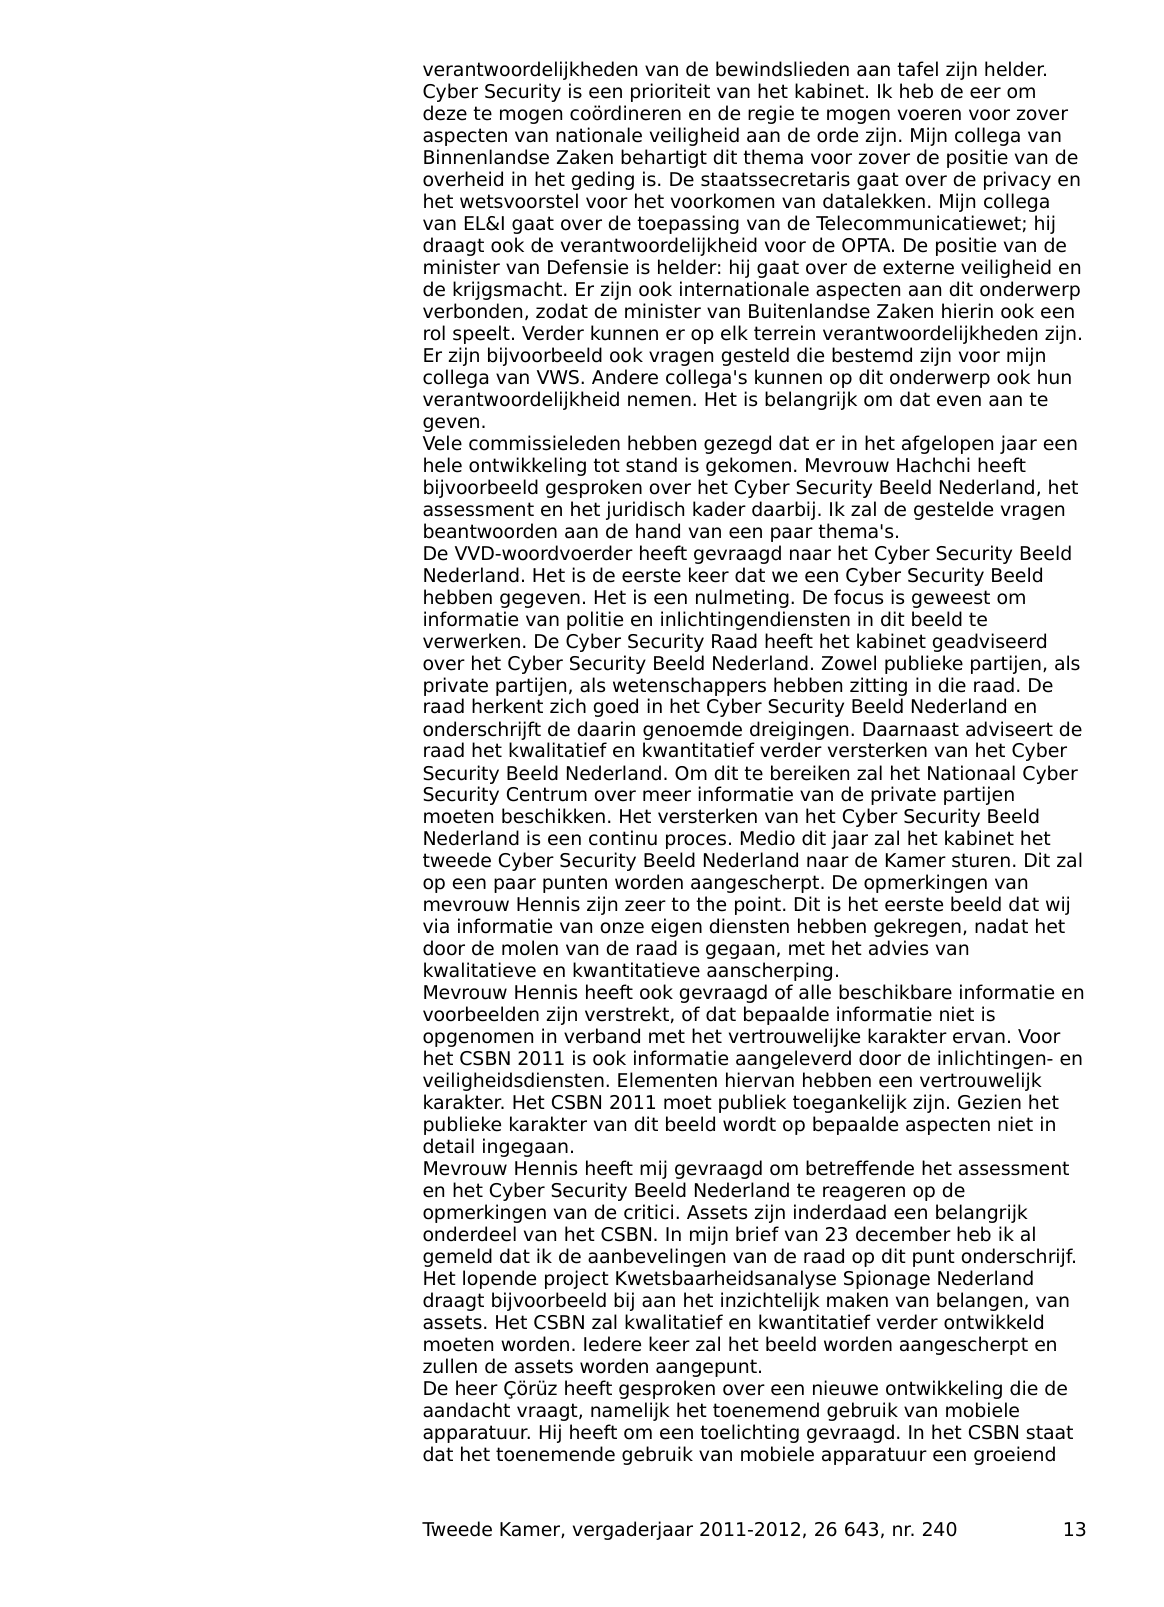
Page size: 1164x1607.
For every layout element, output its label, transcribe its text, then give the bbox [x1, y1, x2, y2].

text De VVD-woordvoerder heeft gevraagd naar het Cyber Security Beeld Nederland. Het is de eerste keer dat we een Cyber Security Beeld hebben gegeven. Het is een nulmeting. De focus is geweest om informatie van politie en inlichtingendiensten in dit beeld te verwerken. De Cyber Security Raad heeft het kabinet geadviseerd over het Cyber Security Beeld Nederland. Zowel publieke partijen, als private partijen, als wetenschappers hebben zitting in die raad. De raad herkent zich goed in het Cyber Security Beeld Nederland en onderschrijft de daarin genoemde dreigingen. Daarnaast adviseert de raad het kwalitatief en kwantitatief verder versterken van het Cyber Security Beeld Nederland. Om dit te bereiken zal het Nationaal Cyber Security Centrum over meer informatie van de private partijen moeten beschikken. Het versterken van het Cyber Security Beeld Nederland is een continu proces. Medio dit jaar zal het kabinet het tweede Cyber Security Beeld Nederland naar de Kamer sturen. Dit zal op een paar punten worden aangescherpt. De opmerkingen van mevrouw Hennis zijn zeer to the point. Dit is het eerste beeld dat wij via informatie van onze eigen diensten hebben gekregen, nadat het door de molen van de raad is gegaan, met het advies van kwalitatieve en kwantitatieve aanscherping. [422, 543, 1087, 982]
text Mevrouw Hennis heeft ook gevraagd of alle beschikbare informatie en voorbeelden zijn verstrekt, of dat bepaalde informatie niet is opgenomen in verband met het vertrouwelijke karakter ervan. Voor het CSBN 2011 is ook informatie aangeleverd door de inlichtingen- en veiligheidsdiensten. Elementen hiervan hebben een vertrouwelijk karakter. Het CSBN 2011 moet publiek toegankelijk zijn. Gezien het publieke karakter van dit beeld wordt op bepaalde aspecten niet in detail ingegaan. [422, 982, 1087, 1158]
text Mevrouw Hennis heeft mij gevraagd om betreffende het assessment en het Cyber Security Beeld Nederland te reageren op de opmerkingen van de critici. Assets zijn inderdaad een belangrijk onderdeel van het CSBN. In mijn brief van 23 december heb ik al gemeld dat ik de aanbevelingen van de raad op dit punt onderschrijf. Het lopende project Kwetsbaarheidsanalyse Spionage Nederland draagt bijvoorbeeld bij aan het inzichtelijk maken van belangen, van assets. Het CSBN zal kwalitatief en kwantitatief verder ontwikkeld moeten worden. Iedere keer zal het beeld worden aangescherpt en zullen de assets worden aangepunt. [422, 1158, 1087, 1378]
text verantwoordelijkheden van de bewindslieden aan tafel zijn helder. Cyber Security is een prioriteit van het kabinet. Ik heb de eer om deze te mogen coördineren en de regie te mogen voeren voor zover aspecten van nationale veiligheid aan de orde zijn. Mijn collega van Binnenlandse Zaken behartigt dit thema voor zover de positie van de overheid in het geding is. De staatssecretaris gaat over de privacy en het wetsvoorstel voor het voorkomen van datalekken. Mijn collega van EL&I gaat over de toepassing van de Telecommunicatiewet; hij draagt ook de verantwoordelijkheid voor de OPTA. De positie van de minister van Defensie is helder: hij gaat over de externe veiligheid en de krijgsmacht. Er zijn ook internationale aspecten aan dit onderwerp verbonden, zodat de minister van Buitenlandse Zaken hierin ook een rol speelt. Verder kunnen er op elk terrein verantwoordelijkheden zijn. Er zijn bijvoorbeeld ook vragen gesteld die bestemd zijn voor mijn collega van VWS. Andere collega's kunnen op dit onderwerp ook hun verantwoordelijkheid nemen. Het is belangrijk om dat even aan te geven. [422, 59, 1087, 433]
text De heer Çörüz heeft gesproken over een nieuwe ontwikkeling die de aandacht vraagt, namelijk het toenemend gebruik van mobiele apparatuur. Hij heeft om een toelichting gevraagd. In het CSBN staat dat het toenemende gebruik van mobiele apparatuur een groeiend [422, 1378, 1087, 1466]
text Vele commissieleden hebben gezegd dat er in het afgelopen jaar een hele ontwikkeling tot stand is gekomen. Mevrouw Hachchi heeft bijvoorbeeld gesproken over het Cyber Security Beeld Nederland, het assessment en het juridisch kader daarbij. Ik zal de gestelde vragen beantwoorden aan de hand van een paar thema's. [422, 433, 1087, 543]
